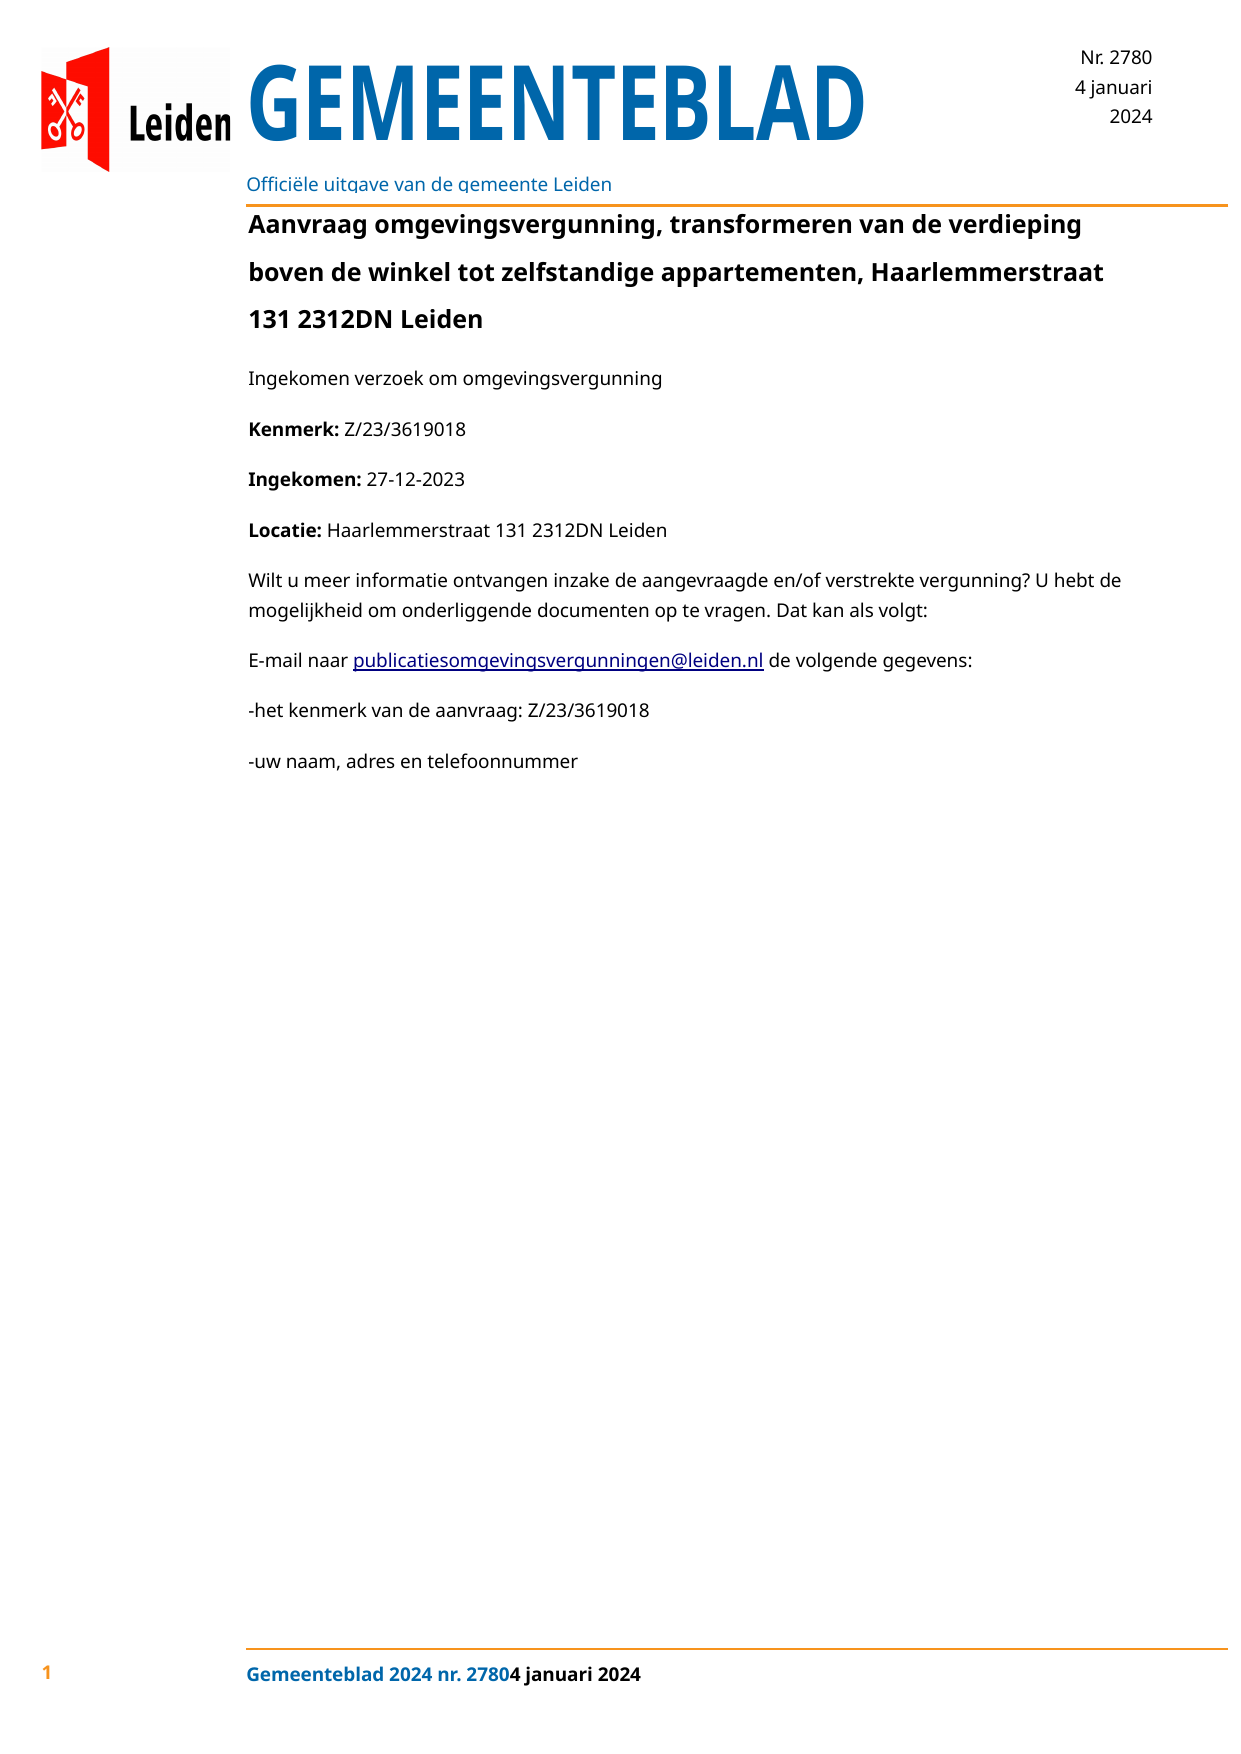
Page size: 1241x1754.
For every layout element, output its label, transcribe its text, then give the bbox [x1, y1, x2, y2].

text Wilt u meer informatie ontvangen inzake de aangevraagde en/of verstrekte vergunning? U hebt de mogelijkheid om onderliggende documenten op te vragen. Dat kan als volgt: [248, 567, 1152, 622]
picture [41, 47, 231, 172]
text Ingekomen: 27-12-2023 [248, 466, 1152, 492]
text Ingekomen verzoek om omgevingsvergunning [248, 366, 1152, 391]
text Locatie: Haarlemmerstraat 131 2312DN Leiden [248, 517, 1152, 542]
text Kenmerk: Z/23/3619018 [248, 416, 1152, 442]
text Aanvraag omgevingsvergunning, transformeren van de verdieping boven de winkel tot zelfstandige appartementen, Haarlemmerstraat 131 2312DN Leiden [248, 207, 1152, 336]
text -uw naam, adres en telefoonnummer [248, 748, 1152, 774]
text E-mail naar publicatiesomgevingsvergunningen@leiden.nl de volgende gegevens: [248, 647, 1152, 673]
text -het kenmerk van de aanvraag: Z/23/3619018 [248, 698, 1152, 723]
